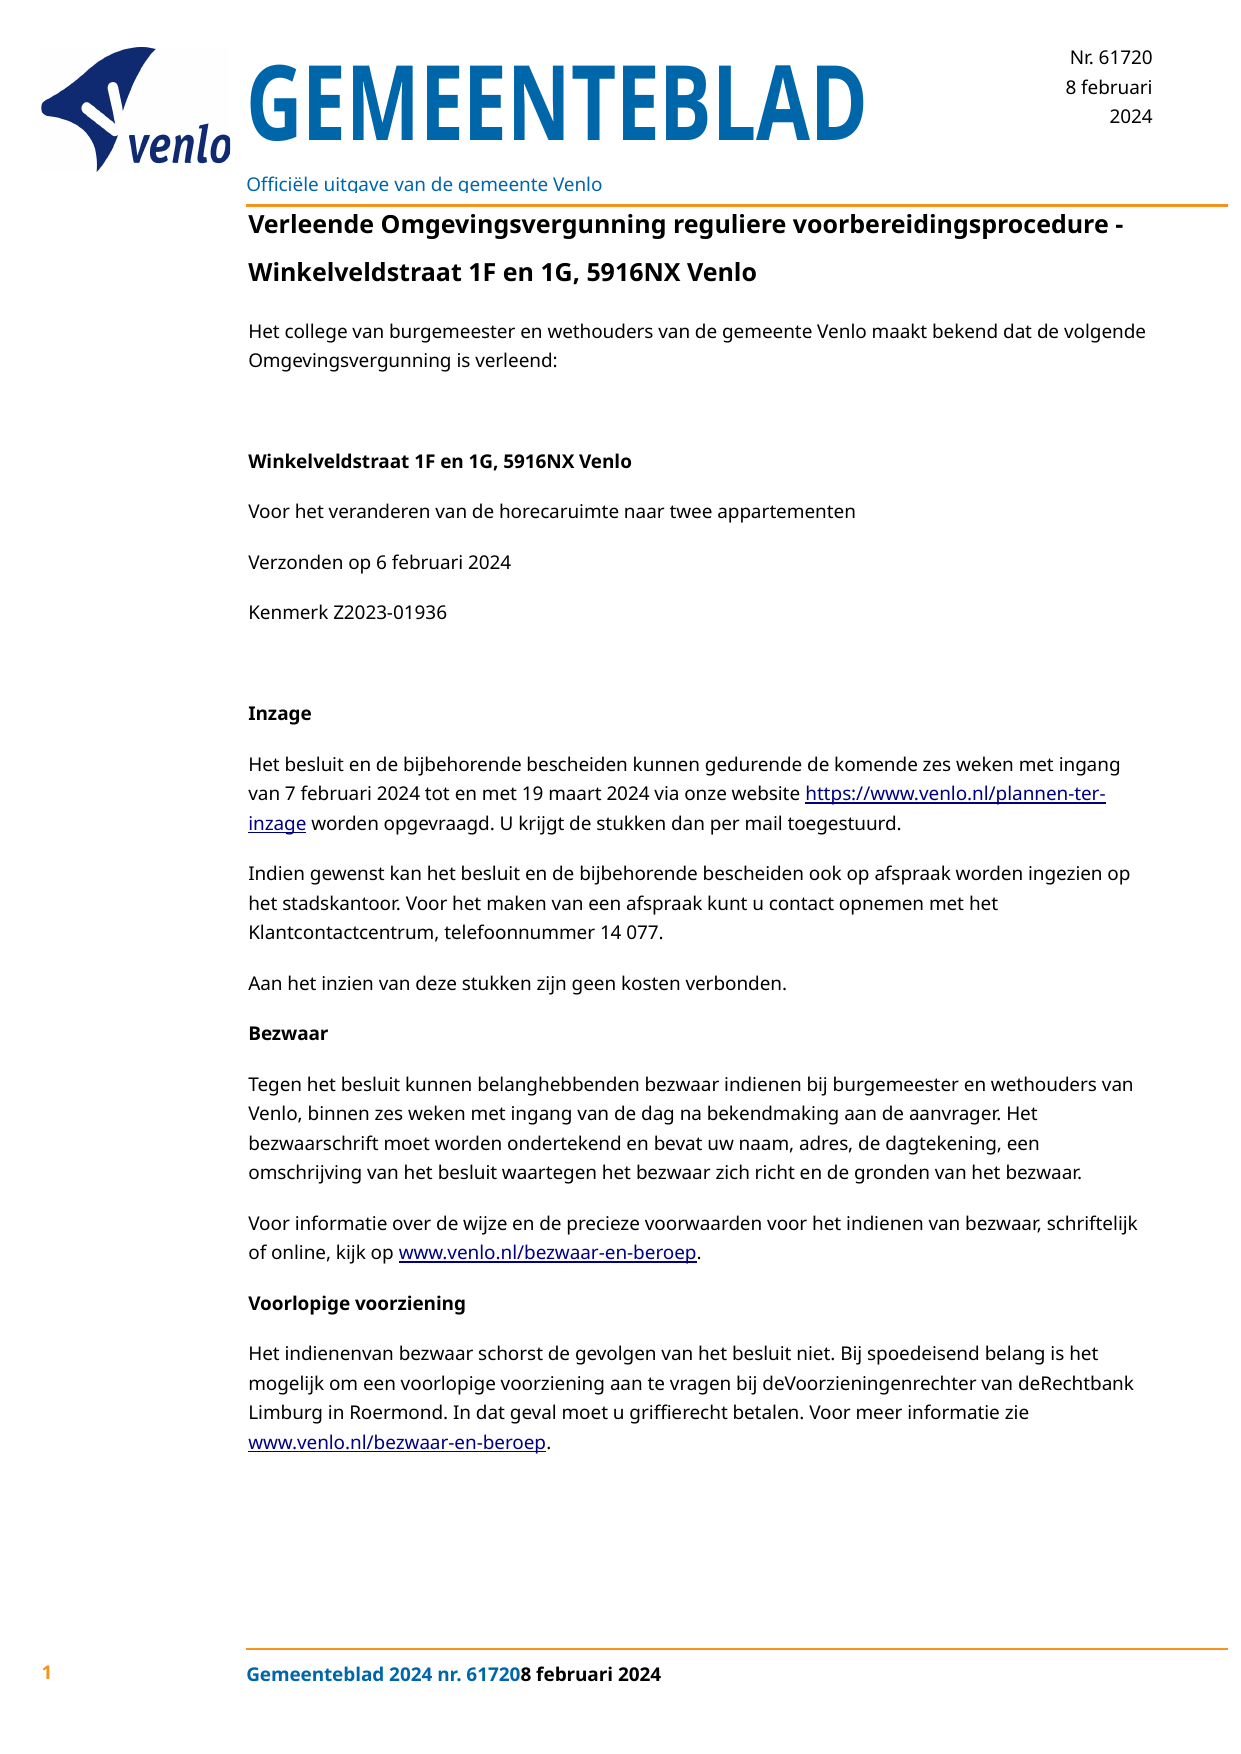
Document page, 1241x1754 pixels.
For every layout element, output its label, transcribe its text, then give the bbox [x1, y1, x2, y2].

text Bezwaar [248, 1020, 1152, 1046]
text Verzonden op 6 februari 2024 [248, 549, 1152, 575]
text Voorlopige voorziening [248, 1290, 1152, 1316]
text Het college van burgemeester en wethouders van de gemeente Venlo maakt bekend dat de volgende Omgevingsvergunning is verleend: [248, 318, 1152, 373]
text Tegen het besluit kunnen belanghebbenden bezwaar indienen bij burgemeester en wethouders van Venlo, binnen zes weken met ingang van de dag na bekendmaking aan de aanvrager. Het bezwaarschrift moet worden ondertekend en bevat uw naam, adres, de dagtekening, een omschrijving van het besluit waartegen het bezwaar zich richt en de gronden van het bezwaar. [248, 1071, 1152, 1185]
text Inzage [248, 700, 1152, 726]
text Het indienenvan bezwaar schorst de gevolgen van het besluit niet. Bij spoedeisend belang is het mogelijk om een voorlopige voorziening aan te vragen bij deVoorzieningenrechter van deRechtbank Limburg in Roermond. In dat geval moet u griffierecht betalen. Voor meer informatie zie www.venlo.nl/bezwaar-en-beroep. [248, 1340, 1152, 1455]
text Winkelveldstraat 1F en 1G, 5916NX Venlo [248, 448, 1152, 474]
text Aan het inzien van deze stukken zijn geen kosten verbonden. [248, 970, 1152, 996]
text Indien gewenst kan het besluit en de bijbehorende bescheiden ook op afspraak worden ingezien op het stadskantoor. Voor het maken van een afspraak kunt u contact opnemen met het Klantcontactcentrum, telefoonnummer 14 077. [248, 860, 1152, 945]
text Voor het veranderen van de horecaruimte naar twee appartementen [248, 499, 1152, 524]
text Het besluit en de bijbehorende bescheiden kunnen gedurende de komende zes weken met ingang van 7 februari 2024 tot en met 19 maart 2024 via onze website https://www.venlo.nl/plannen-ter-inzage worden opgevraagd. U krijgt de stukken dan per mail toegestuurd. [248, 751, 1152, 836]
text Kenmerk Z2023-01936 [248, 599, 1152, 625]
picture [41, 47, 231, 172]
text Verleende Omgevingsvergunning reguliere voorbereidingsprocedure - Winkelveldstraat 1F en 1G, 5916NX Venlo [248, 207, 1152, 288]
text Voor informatie over de wijze en de precieze voorwaarden voor het indienen van bezwaar, schriftelijk of online, kijk op www.venlo.nl/bezwaar-en-beroep. [248, 1210, 1152, 1265]
